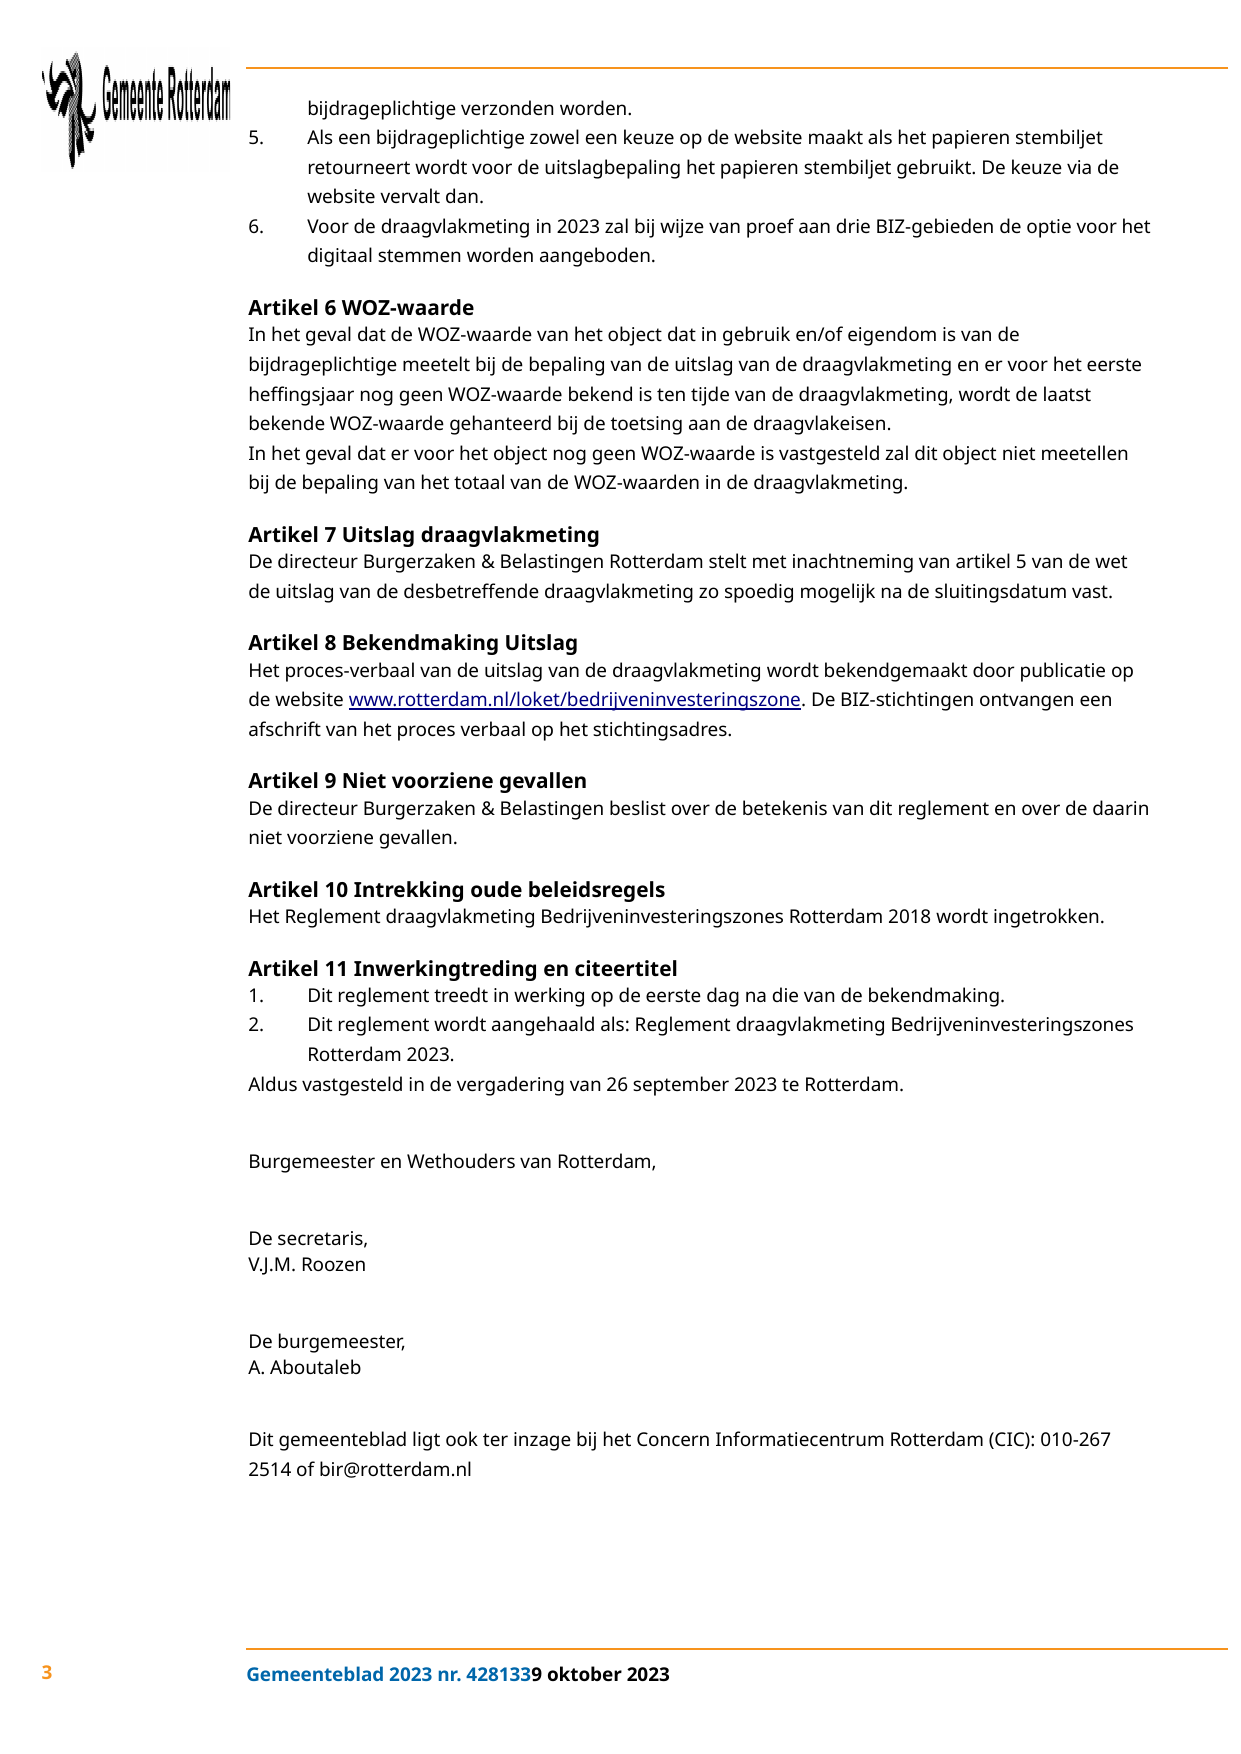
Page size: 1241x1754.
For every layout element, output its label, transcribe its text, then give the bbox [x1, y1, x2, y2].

text De burgemeester, [248, 1328, 1152, 1354]
text De directeur Burgerzaken & Belastingen beslist over de betekenis van dit reglement en over de daarin niet voorziene gevallen. [248, 795, 1152, 850]
text Artikel 8 Bekendmaking Uitslag [248, 628, 1152, 657]
list Dit reglement treedt in werking op de eerste dag na die van de bekendmaking. [248, 982, 1152, 1008]
text Dit gemeenteblad ligt ook ter inzage bij het Concern Informatiecentrum Rotterdam (CIC): 010-267 2514 of bir@rotterdam.nl [248, 1426, 1152, 1481]
text In het geval dat de WOZ-waarde van het object dat in gebruik en/of eigendom is van de bijdrageplichtige meetelt bij de bepaling van de uitslag van de draagvlakmeting en er voor het eerste heffingsjaar nog geen WOZ-waarde bekend is ten tijde van de draagvlakmeting, wordt de laatst bekende WOZ-waarde gehanteerd bij de toetsing aan de draagvlakeisen. [248, 322, 1152, 436]
text Burgemeester en Wethouders van Rotterdam, [248, 1148, 1152, 1174]
text Artikel 6 WOZ-waarde [248, 293, 1152, 322]
list Als een bijdrageplichtige zowel een keuze op de website maakt als het papieren stembiljet retourneert wordt voor de uitslagbepaling het papieren stembiljet gebruikt. De keuze via de website vervalt dan. [248, 124, 1152, 209]
text Het Reglement draagvlakmeting Bedrijveninvesteringszones Rotterdam 2018 wordt ingetrokken. [248, 903, 1152, 929]
list Dit reglement wordt aangehaald als: Reglement draagvlakmeting Bedrijveninvesteringszones Rotterdam 2023. [248, 1012, 1152, 1067]
picture [41, 47, 231, 172]
text Artikel 11 Inwerkingtreding en citeertitel [248, 954, 1152, 982]
text Het proces-verbaal van de uitslag van de draagvlakmeting wordt bekendgemaakt door publicatie op de website www.rotterdam.nl/loket/bedrijveninvesteringszone. De BIZ-stichtingen ontvangen een afschrift van het proces verbaal op het stichtingsadres. [248, 657, 1152, 742]
list bijdrageplichtige verzonden worden. [248, 95, 1152, 121]
text De secretaris, [248, 1225, 1152, 1251]
list Voor de draagvlakmeting in 2023 zal bij wijze van proef aan drie BIZ-gebieden de optie voor het digitaal stemmen worden aangeboden. [248, 213, 1152, 268]
text A. Aboutaleb [248, 1354, 1152, 1379]
text In het geval dat er voor het object nog geen WOZ-waarde is vastgesteld zal dit object niet meetellen bij de bepaling van het totaal van de WOZ-waarden in de draagvlakmeting. [248, 440, 1152, 495]
text De directeur Burgerzaken & Belastingen Rotterdam stelt met inachtneming van artikel 5 van de wet de uitslag van de desbetreffende draagvlakmeting zo spoedig mogelijk na de sluitingsdatum vast. [248, 548, 1152, 604]
text Artikel 10 Intrekking oude beleidsregels [248, 875, 1152, 903]
text Artikel 9 Niet voorziene gevallen [248, 766, 1152, 795]
text Aldus vastgesteld in de vergadering van 26 september 2023 te Rotterdam. [248, 1071, 1152, 1097]
text Artikel 7 Uitslag draagvlakmeting [248, 520, 1152, 548]
text V.J.M. Roozen [248, 1251, 1152, 1277]
